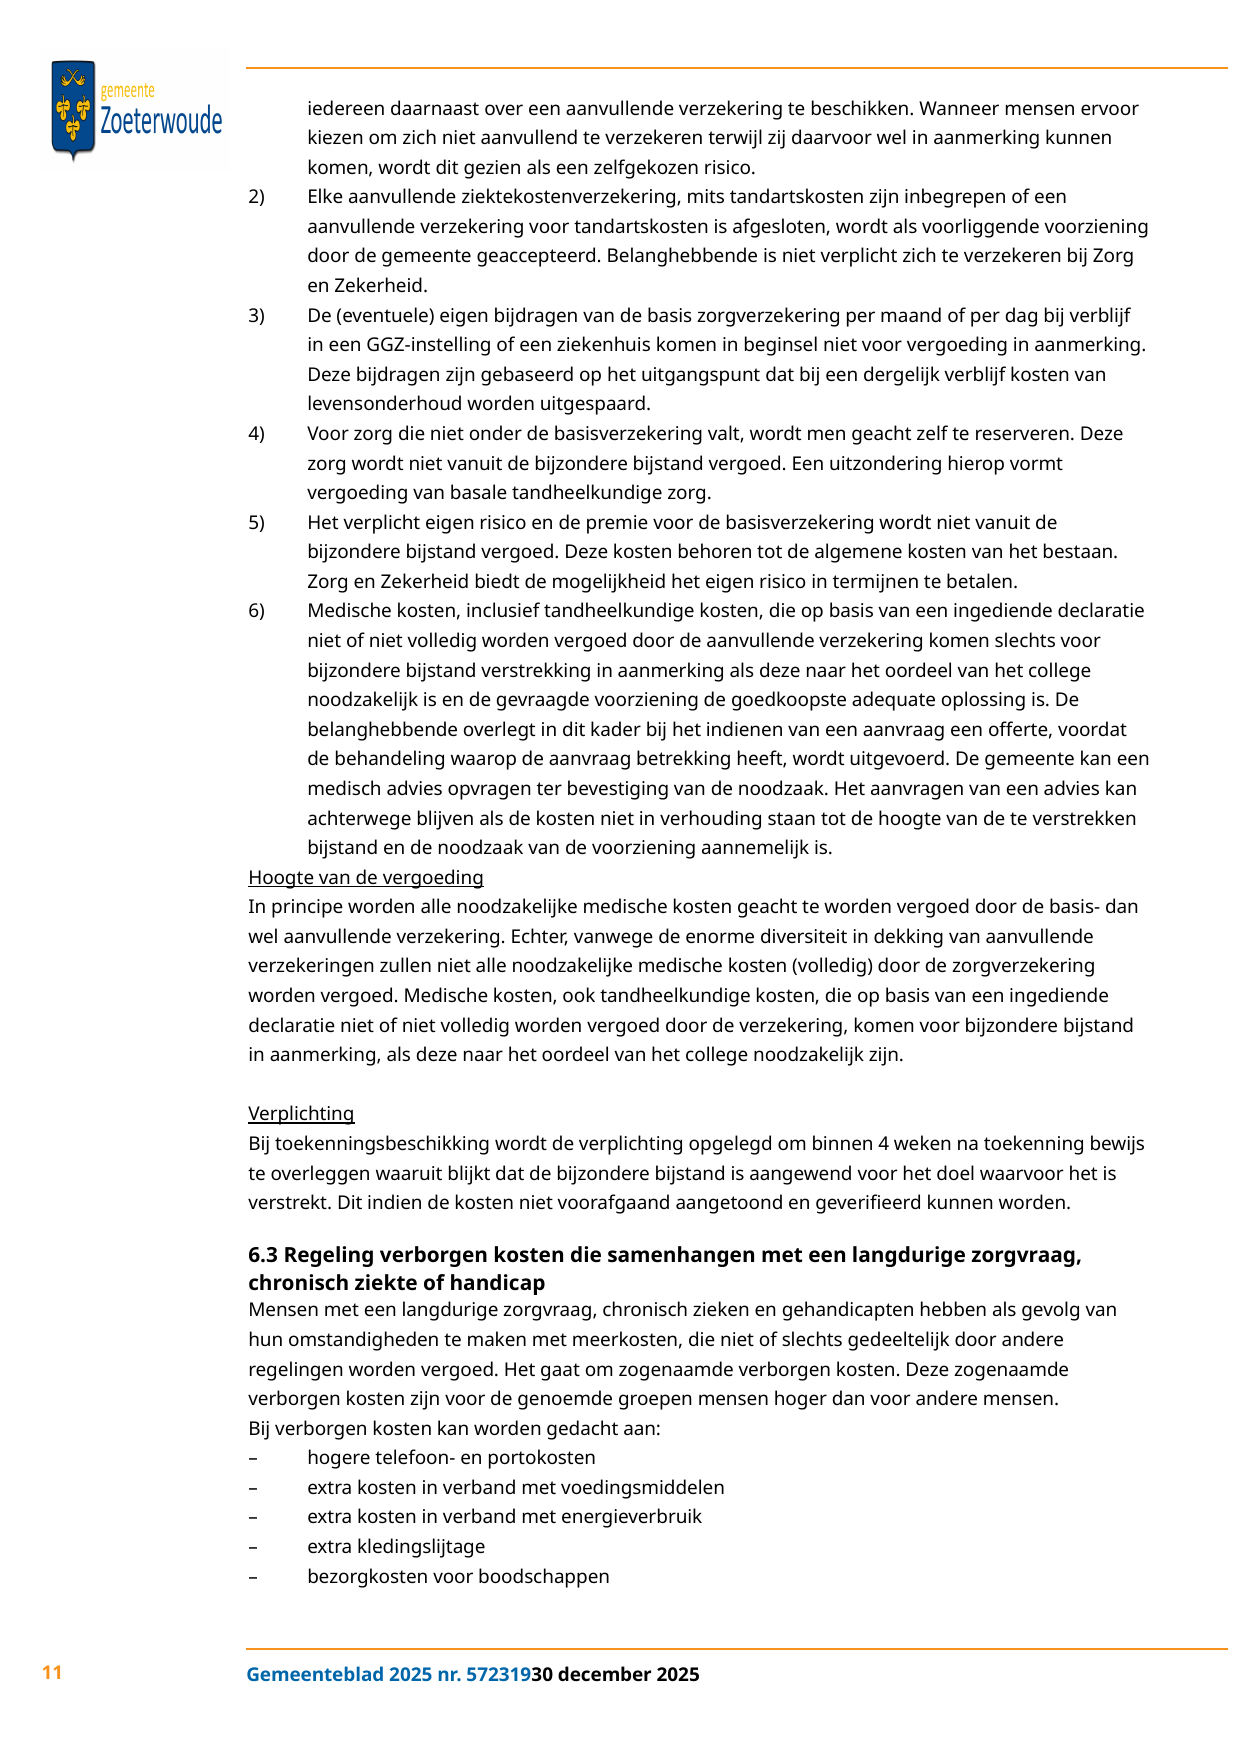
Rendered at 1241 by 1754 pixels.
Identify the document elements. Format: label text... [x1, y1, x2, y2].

text Verplichting [248, 1101, 1152, 1126]
list Het verplicht eigen risico en de premie voor de basisverzekering wordt niet vanuit de bijzondere bijstand vergoed. Deze kosten behoren tot de algemene kosten van het bestaan. Zorg en Zekerheid biedt de mogelijkheid het eigen risico in termijnen te betalen. [248, 509, 1152, 594]
list Medische kosten, inclusief tandheelkundige kosten, die op basis van een ingediende declaratie niet of niet volledig worden vergoed door de aanvullende verzekering komen slechts voor bijzondere bijstand verstrekking in aanmerking als deze naar het oordeel van het college noodzakelijk is en de gevraagde voorziening de goedkoopste adequate oplossing is. De belanghebbende overlegt in dit kader bij het indienen van een aanvraag een offerte, voordat de behandeling waarop de aanvraag betrekking heeft, wordt uitgevoerd. De gemeente kan een medisch advies opvragen ter bevestiging van de noodzaak. Het aanvragen van een advies kan achterwege blijven als de kosten niet in verhouding staan tot de hoogte van de te verstrekken bijstand en de noodzaak van de voorziening aannemelijk is. [248, 598, 1152, 860]
list extra kosten in verband met voedingsmiddelen [248, 1474, 1152, 1500]
list hogere telefoon- en portokosten [248, 1444, 1152, 1470]
picture [41, 47, 231, 172]
text In principe worden alle noodzakelijke medische kosten geacht te worden vergoed door de basis- dan wel aanvullende verzekering. Echter, vanwege de enorme diversiteit in dekking van aanvullende verzekeringen zullen niet alle noodzakelijke medische kosten (volledig) door de zorgverzekering worden vergoed. Medische kosten, ook tandheelkundige kosten, die op basis van een ingediende declaratie niet of niet volledig worden vergoed door de verzekering, komen voor bijzondere bijstand in aanmerking, als deze naar het oordeel van het college noodzakelijk zijn. [248, 893, 1152, 1067]
text Bij toekenningsbeschikking wordt de verplichting opgelegd om binnen 4 weken na toekenning bewijs te overleggen waaruit blijkt dat de bijzondere bijstand is aangewend voor het doel waarvoor het is verstrekt. Dit indien de kosten niet voorafgaand aangetoond en geverifieerd kunnen worden. [248, 1130, 1152, 1215]
list extra kledingslijtage [248, 1533, 1152, 1559]
list bezorgkosten voor boodschappen [248, 1563, 1152, 1589]
list iedereen daarnaast over een aanvullende verzekering te beschikken. Wanneer mensen ervoor kiezen om zich niet aanvullend te verzekeren terwijl zij daarvoor wel in aanmerking kunnen komen, wordt dit gezien als een zelfgekozen risico. [248, 95, 1152, 180]
text Hoogte van de vergoeding [248, 864, 1152, 890]
list Elke aanvullende ziektekostenverzekering, mits tandartskosten zijn inbegrepen of een aanvullende verzekering voor tandartskosten is afgesloten, wordt als voorliggende voorziening door de gemeente geaccepteerd. Belanghebbende is niet verplicht zich te verzekeren bij Zorg en Zekerheid. [248, 183, 1152, 298]
list Voor zorg die niet onder de basisverzekering valt, wordt men geacht zelf te reserveren. Deze zorg wordt niet vanuit de bijzondere bijstand vergoed. Een uitzondering hierop vormt vergoeding van basale tandheelkundige zorg. [248, 420, 1152, 505]
text Mensen met een langdurige zorgvraag, chronisch zieken en gehandicapten hebben als gevolg van hun omstandigheden te maken met meerkosten, die niet of slechts gedeeltelijk door andere regelingen worden vergoed. Het gaat om zogenaamde verborgen kosten. Deze zogenaamde verborgen kosten zijn voor de genoemde groepen mensen hoger dan voor andere mensen. [248, 1297, 1152, 1411]
list De (eventuele) eigen bijdragen van de basis zorgverzekering per maand of per dag bij verblijf in een GGZ-instelling of een ziekenhuis komen in beginsel niet voor vergoeding in aanmerking. Deze bijdragen zijn gebaseerd op het uitgangspunt dat bij een dergelijk verblijf kosten van levensonderhoud worden uitgespaard. [248, 302, 1152, 416]
text 6.3 Regeling verborgen kosten die samenhangen met een langdurige zorgvraag, chronisch ziekte of handicap [248, 1240, 1152, 1297]
text Bij verborgen kosten kan worden gedacht aan: [248, 1415, 1152, 1441]
list extra kosten in verband met energieverbruik [248, 1504, 1152, 1529]
